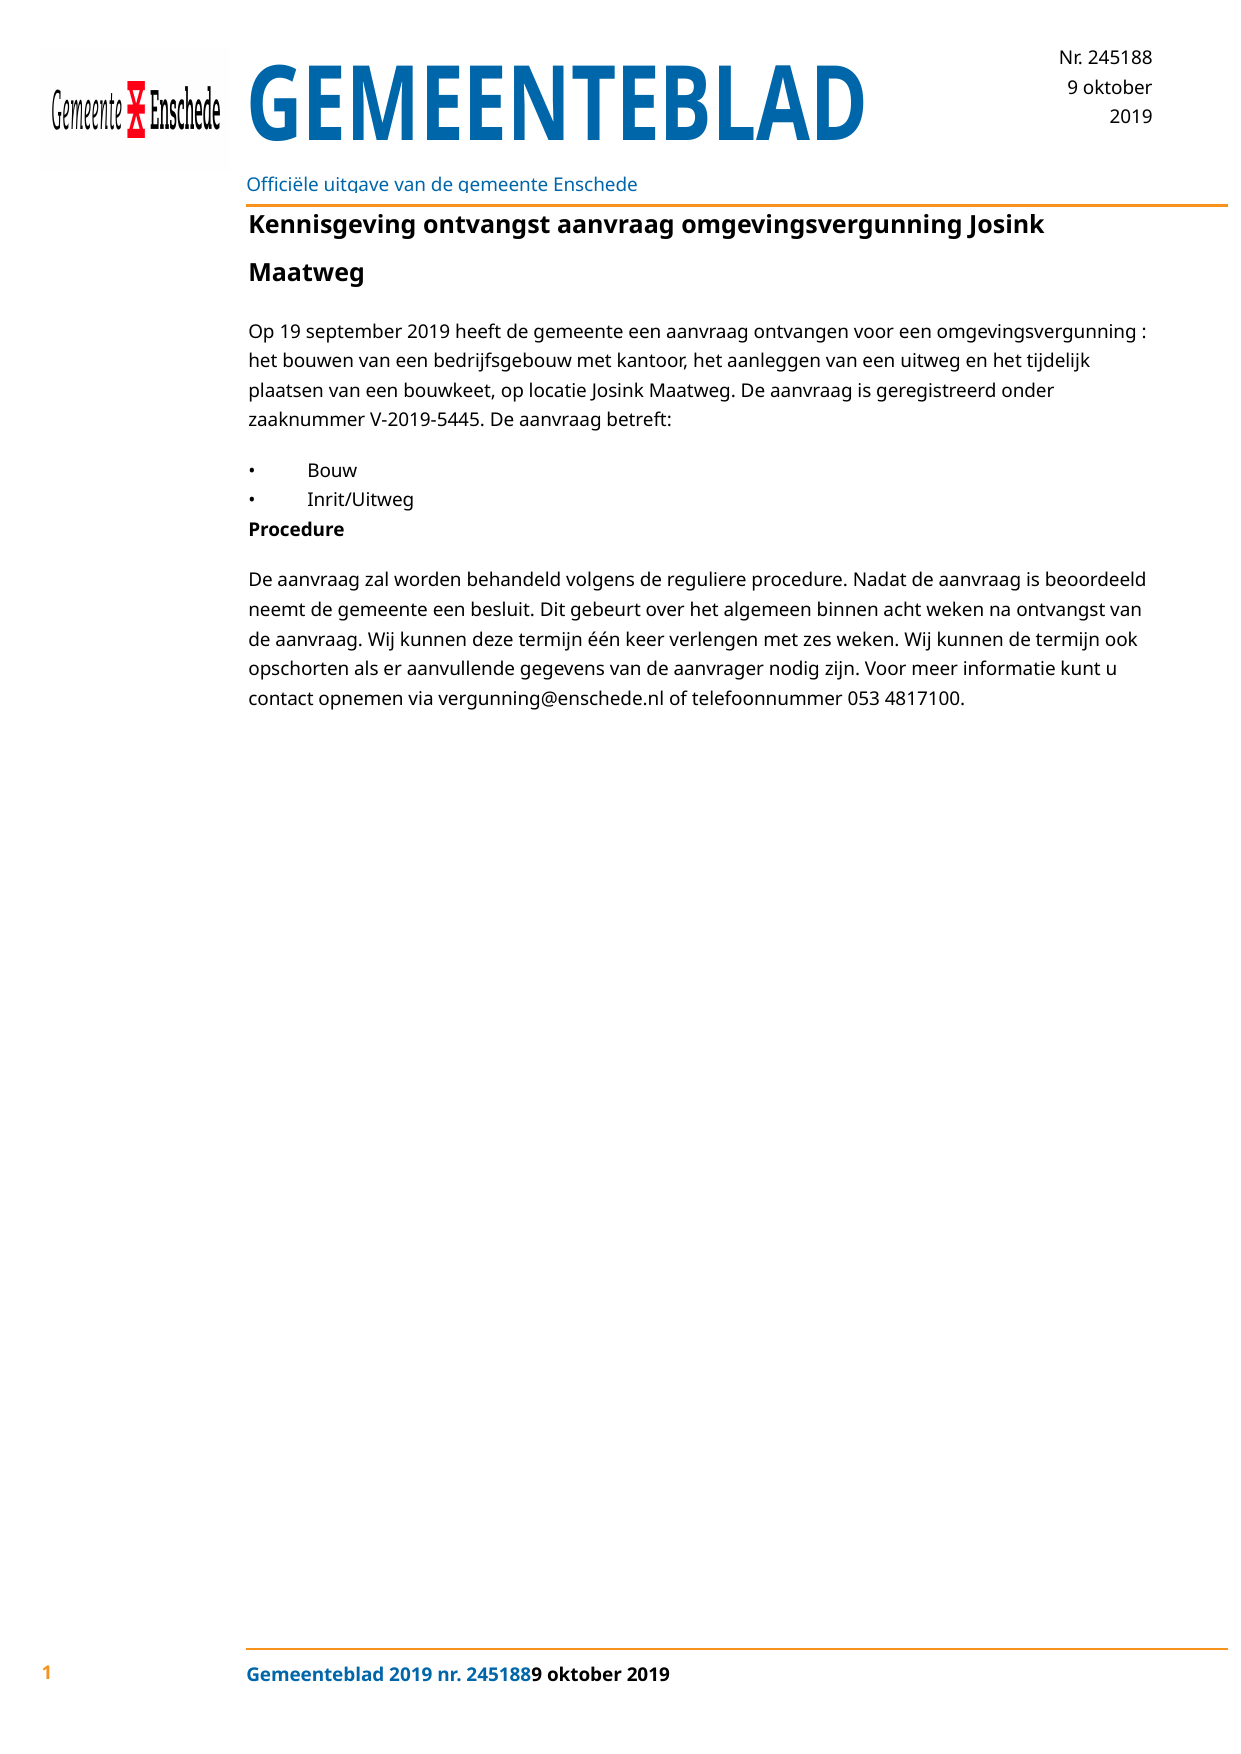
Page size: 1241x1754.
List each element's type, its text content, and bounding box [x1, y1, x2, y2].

list Bouw [248, 457, 1152, 483]
text De aanvraag zal worden behandeld volgens de reguliere procedure. Nadat de aanvraag is beoordeeld neemt de gemeente een besluit. Dit gebeurt over het algemeen binnen acht weken na ontvangst van de aanvraag. Wij kunnen deze termijn één keer verlengen met zes weken. Wij kunnen de termijn ook opschorten als er aanvullende gegevens van de aanvrager nodig zijn. Voor meer informatie kunt u contact opnemen via vergunning@enschede.nl of telefoonnummer 053 4817100. [248, 567, 1152, 711]
text Kennisgeving ontvangst aanvraag omgevingsvergunning Josink Maatweg [248, 207, 1152, 288]
text Op 19 september 2019 heeft de gemeente een aanvraag ontvangen voor een omgevingsvergunning : het bouwen van een bedrijfsgebouw met kantoor, het aanleggen van een uitweg en het tijdelijk plaatsen van een bouwkeet, op locatie Josink Maatweg. De aanvraag is geregistreerd onder zaaknummer V-2019-5445. De aanvraag betreft: [248, 318, 1152, 432]
list Inrit/Uitweg [248, 487, 1152, 512]
picture [41, 47, 231, 172]
text Procedure [248, 516, 1152, 542]
